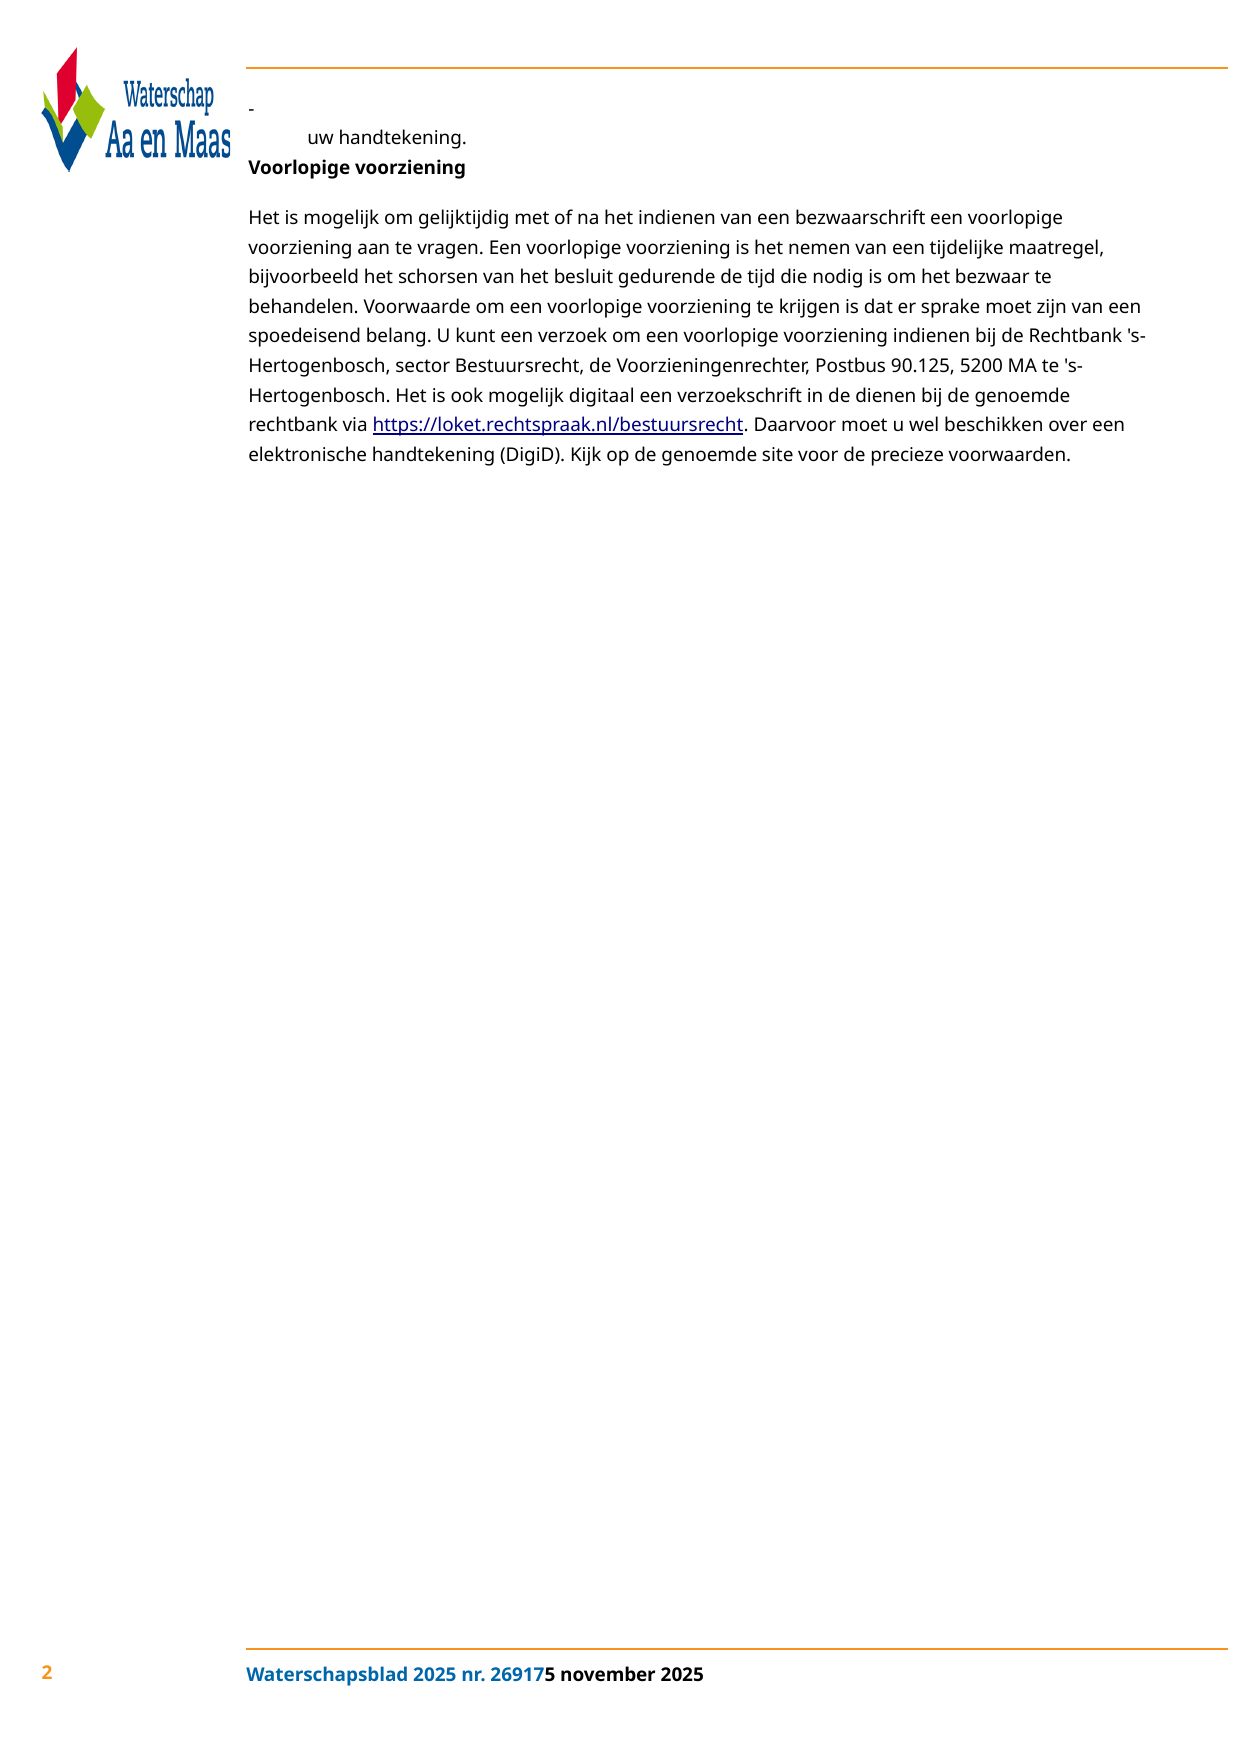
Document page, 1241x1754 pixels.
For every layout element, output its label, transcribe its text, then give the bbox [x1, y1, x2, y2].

list uw handtekening. [248, 124, 1152, 150]
text Het is mogelijk om gelijktijdig met of na het indienen van een bezwaarschrift een voorlopige voorziening aan te vragen. Een voorlopige voorziening is het nemen van een tijdelijke maatregel, bijvoorbeeld het schorsen van het besluit gedurende de tijd die nodig is om het bezwaar te behandelen. Voorwaarde om een voorlopige voorziening te krijgen is dat er sprake moet zijn van een spoedeisend belang. U kunt een verzoek om een voorlopige voorziening indienen bij de Rechtbank 's-Hertogenbosch, sector Bestuursrecht, de Voorzieningenrechter, Postbus 90.125, 5200 MA te 's-Hertogenbosch. Het is ook mogelijk digitaal een verzoekschrift in de dienen bij de genoemde rechtbank via https://loket.rechtspraak.nl/bestuursrecht. Daarvoor moet u wel beschikken over een elektronische handtekening (DigiD). Kijk op de genoemde site voor de precieze voorwaarden. [248, 204, 1152, 467]
text Voorlopige voorziening [248, 154, 1152, 180]
picture [41, 47, 231, 172]
